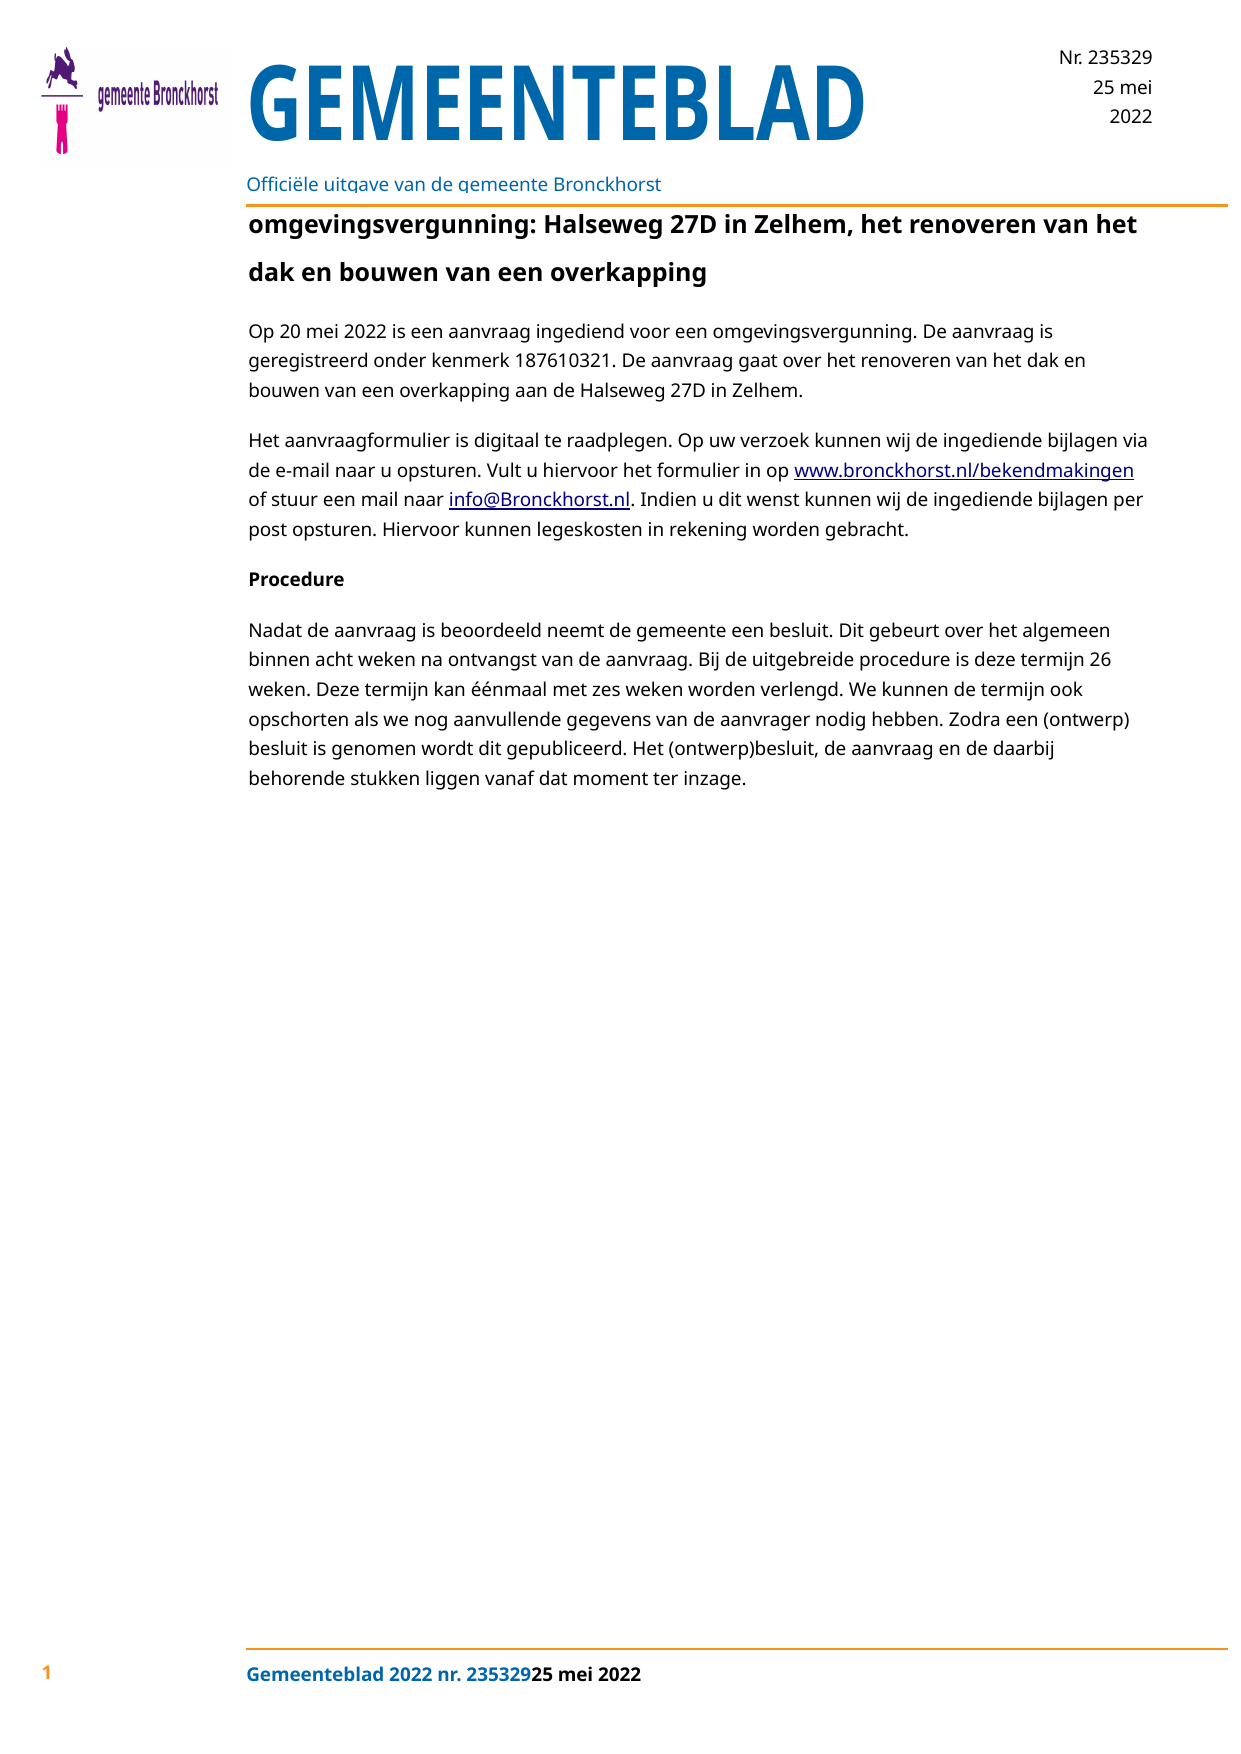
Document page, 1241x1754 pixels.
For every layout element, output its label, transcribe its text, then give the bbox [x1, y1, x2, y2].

text omgevingsvergunning: Halseweg 27D in Zelhem, het renoveren van het dak en bouwen van een overkapping [248, 207, 1152, 288]
text Nadat de aanvraag is beoordeeld neemt de gemeente een besluit. Dit gebeurt over het algemeen binnen acht weken na ontvangst van de aanvraag. Bij de uitgebreide procedure is deze termijn 26 weken. Deze termijn kan éénmaal met zes weken worden verlengd. We kunnen de termijn ook opschorten als we nog aanvullende gegevens van de aanvrager nodig hebben. Zodra een (ontwerp) besluit is genomen wordt dit gepubliceerd. Het (ontwerp)besluit, de aanvraag en de daarbij behorende stukken liggen vanaf dat moment ter inzage. [248, 617, 1152, 791]
picture [41, 47, 231, 172]
text Op 20 mei 2022 is een aanvraag ingediend voor een omgevingsvergunning. De aanvraag is geregistreerd onder kenmerk 187610321. De aanvraag gaat over het renoveren van het dak en bouwen van een overkapping aan de Halseweg 27D in Zelhem. [248, 318, 1152, 403]
text Procedure [248, 567, 1152, 592]
text Het aanvraagformulier is digitaal te raadplegen. Op uw verzoek kunnen wij de ingediende bijlagen via de e-mail naar u opsturen. Vult u hiervoor het formulier in op www.bronckhorst.nl/bekendmakingen of stuur een mail naar info@Bronckhorst.nl. Indien u dit wenst kunnen wij de ingediende bijlagen per post opsturen. Hiervoor kunnen legeskosten in rekening worden gebracht. [248, 427, 1152, 542]
